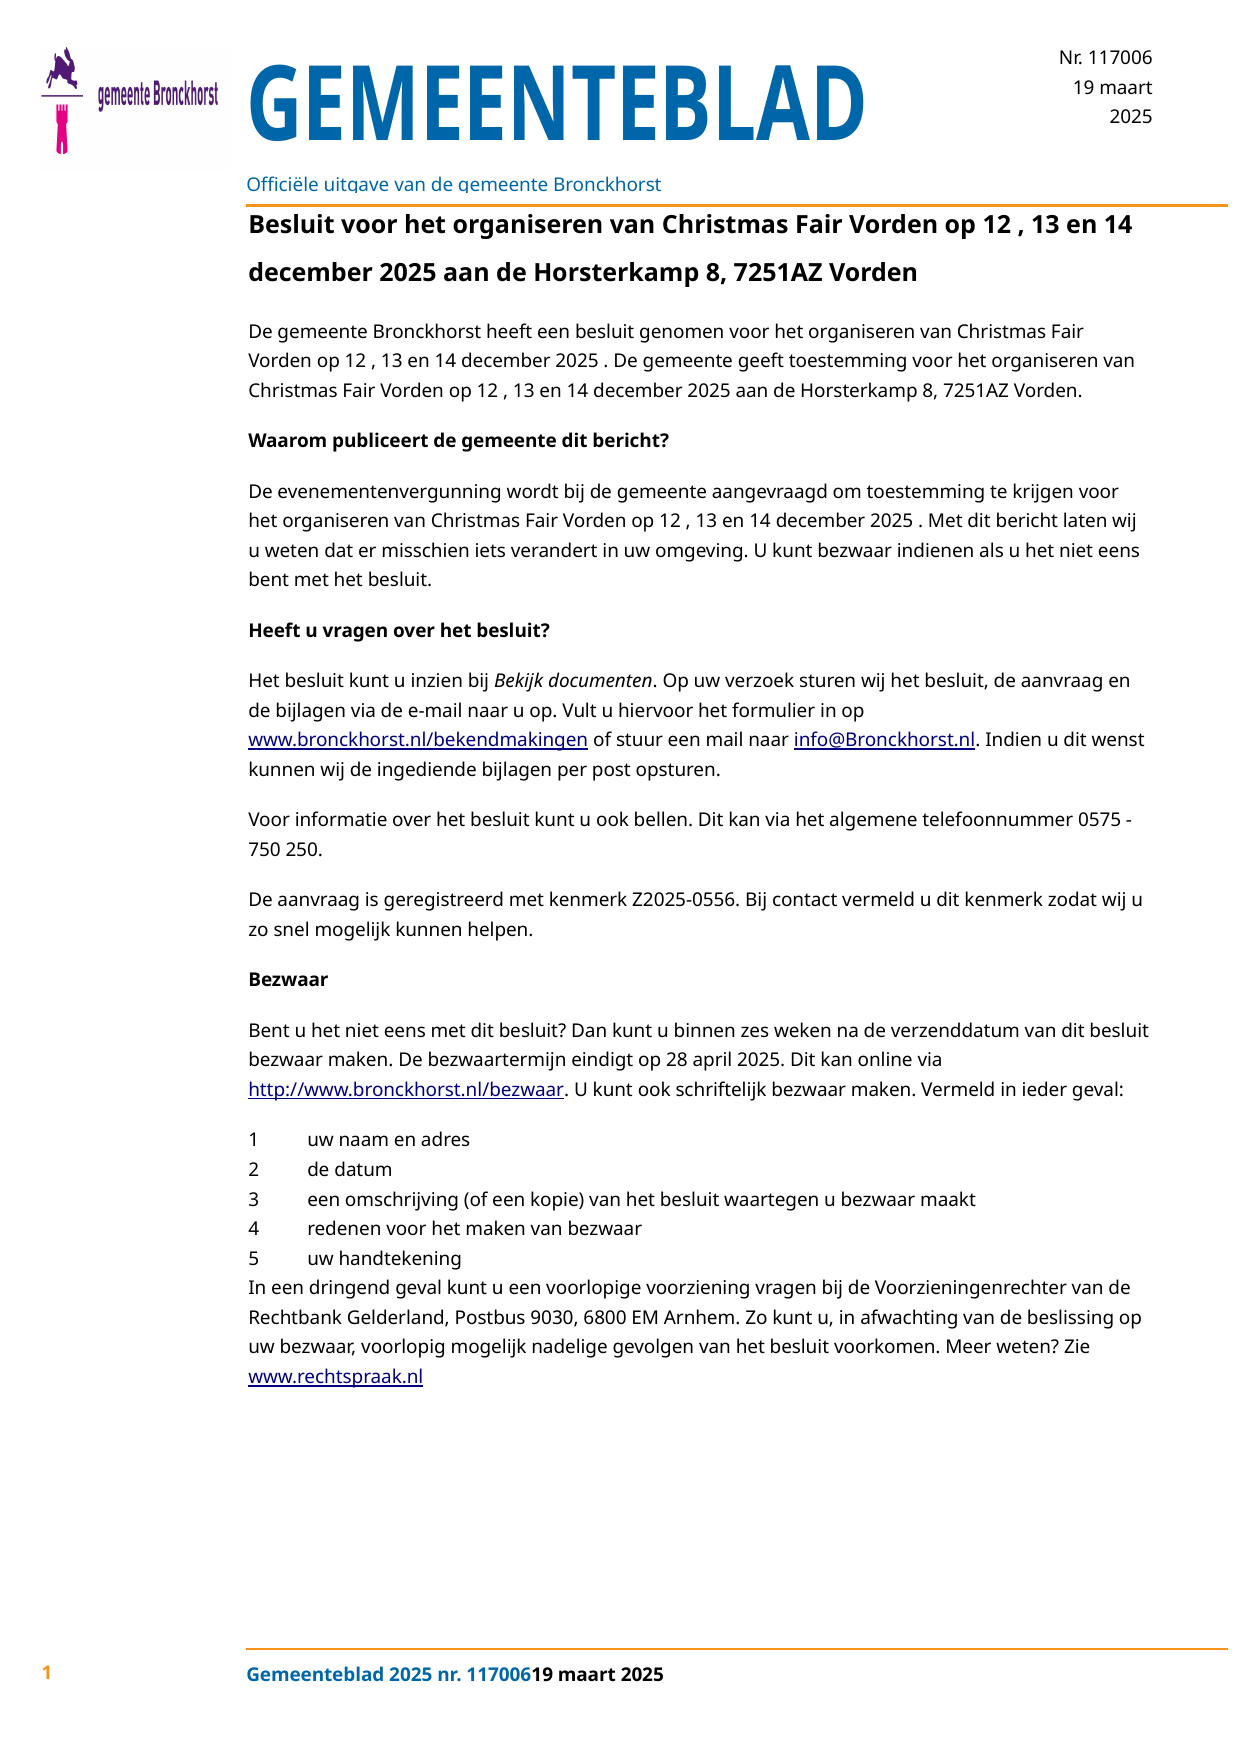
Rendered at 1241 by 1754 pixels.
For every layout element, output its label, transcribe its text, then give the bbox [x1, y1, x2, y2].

list uw naam en adres [248, 1127, 1152, 1152]
list uw handtekening [248, 1245, 1152, 1271]
picture [41, 47, 231, 172]
text In een dringend geval kunt u een voorlopige voorziening vragen bij de Voorzieningenrechter van de Rechtbank Gelderland, Postbus 9030, 6800 EM Arnhem. Zo kunt u, in afwachting van de beslissing op uw bezwaar, voorlopig mogelijk nadelige gevolgen van het besluit voorkomen. Meer weten? Zie www.rechtspraak.nl [248, 1274, 1152, 1389]
text De evenementenvergunning wordt bij de gemeente aangevraagd om toestemming te krijgen voor het organiseren van Christmas Fair Vorden op 12 , 13 en 14 december 2025 . Met dit bericht laten wij u weten dat er misschien iets verandert in uw omgeving. U kunt bezwaar indienen als u het niet eens bent met het besluit. [248, 478, 1152, 592]
text Besluit voor het organiseren van Christmas Fair Vorden op 12 , 13 en 14 december 2025 aan de Horsterkamp 8, 7251AZ Vorden [248, 207, 1152, 288]
list de datum [248, 1156, 1152, 1182]
text Waarom publiceert de gemeente dit bericht? [248, 427, 1152, 453]
text Voor informatie over het besluit kunt u ook bellen. Dit kan via het algemene telefoonnummer 0575 - 750 250. [248, 807, 1152, 862]
text De gemeente Bronckhorst heeft een besluit genomen voor het organiseren van Christmas Fair Vorden op 12 , 13 en 14 december 2025 . De gemeente geeft toestemming voor het organiseren van Christmas Fair Vorden op 12 , 13 en 14 december 2025 aan de Horsterkamp 8, 7251AZ Vorden. [248, 318, 1152, 403]
text Heeft u vragen over het besluit? [248, 617, 1152, 643]
text Bezwaar [248, 967, 1152, 992]
text De aanvraag is geregistreerd met kenmerk Z2025-0556. Bij contact vermeld u dit kenmerk zodat wij u zo snel mogelijk kunnen helpen. [248, 887, 1152, 942]
text Bent u het niet eens met dit besluit? Dan kunt u binnen zes weken na de verzenddatum van dit besluit bezwaar maken. De bezwaartermijn eindigt op 28 april 2025. Dit kan online via http://www.bronckhorst.nl/bezwaar. U kunt ook schriftelijk bezwaar maken. Vermeld in ieder geval: [248, 1017, 1152, 1102]
text Het besluit kunt u inzien bij Bekijk documenten. Op uw verzoek sturen wij het besluit, de aanvraag en de bijlagen via de e-mail naar u op. Vult u hiervoor het formulier in op www.bronckhorst.nl/bekendmakingen of stuur een mail naar info@Bronckhorst.nl. Indien u dit wenst kunnen wij de ingediende bijlagen per post opsturen. [248, 667, 1152, 782]
list redenen voor het maken van bezwaar [248, 1215, 1152, 1241]
list een omschrijving (of een kopie) van het besluit waartegen u bezwaar maakt [248, 1186, 1152, 1212]
